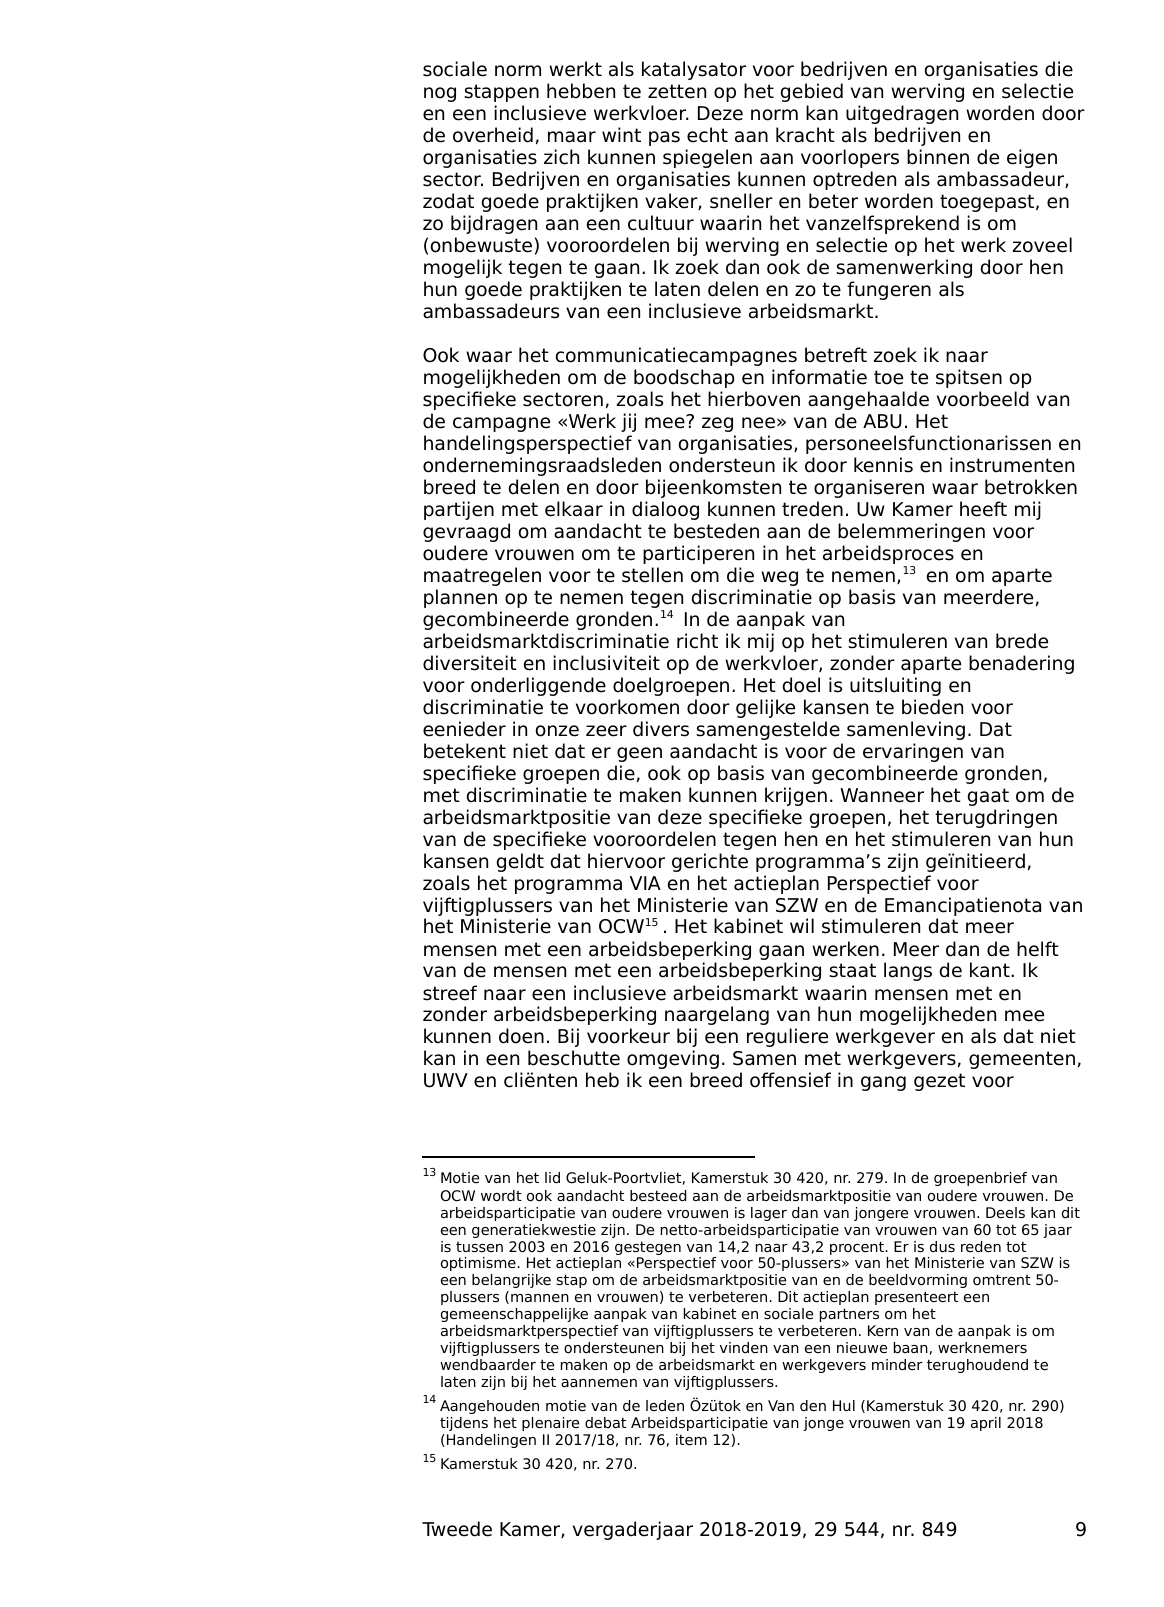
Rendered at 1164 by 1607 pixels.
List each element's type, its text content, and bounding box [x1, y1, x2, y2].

text Aangehouden motie van de leden Özütok en Van den Hul (Kamerstuk 30 420, nr. 290) tijdens het plenaire debat Arbeidsparticipatie van jonge vrouwen van 19 april 2018 (Handelingen II 2017/18, nr. 76, item 12). [422, 1393, 1087, 1449]
text Ook waar het communicatiecampagnes betreft zoek ik naar mogelijkheden om de boodschap en informatie toe te spitsen op specifieke sectoren, zoals het hierboven aangehaalde voorbeeld van de campagne «Werk jij mee? zeg nee» van de ABU. Het handelingsperspectief van organisaties, personeelsfunctionarissen en ondernemingsraadsleden ondersteun ik door kennis en instrumenten breed te delen en door bijeenkomsten te organiseren waar betrokken partijen met elkaar in dialoog kunnen treden. Uw Kamer heeft mij gevraagd om aandacht te besteden aan de belemmeringen voor oudere vrouwen om te participeren in het arbeidsproces en maatregelen voor te stellen om die weg te nemen, en om aparte plannen op te nemen tegen discriminatie op basis van meerdere, gecombineerde gronden. In de aanpak van arbeidsmarktdiscriminatie richt ik mij op het stimuleren van brede diversiteit en inclusiviteit op de werkvloer, zonder aparte benadering voor onderliggende doelgroepen. Het doel is uitsluiting en discriminatie te voorkomen door gelijke kansen te bieden voor eenieder in onze zeer divers samengestelde samenleving. Dat betekent niet dat er geen aandacht is voor de ervaringen van specifieke groepen die, ook op basis van gecombineerde gronden, met discriminatie te maken kunnen krijgen. Wanneer het gaat om de arbeidsmarktpositie van deze specifieke groepen, het terugdringen van de specifieke vooroordelen tegen hen en het stimuleren van hun kansen geldt dat hiervoor gerichte programma’s zijn geïnitieerd, zoals het programma VIA en het actieplan Perspectief voor vijftigplussers van het Ministerie van SZW en de Emancipatienota van het Ministerie van OCW. Het kabinet wil stimuleren dat meer mensen met een arbeidsbeperking gaan werken. Meer dan de helft van de mensen met een arbeidsbeperking staat langs de kant. Ik streef naar een inclusieve arbeidsmarkt waarin mensen met en zonder arbeidsbeperking naargelang van hun mogelijkheden mee kunnen doen. Bij voorkeur bij een reguliere werkgever en als dat niet kan in een beschutte omgeving. Samen met werkgevers, gemeenten, UWV en cliënten heb ik een breed offensief in gang gezet voor [422, 345, 1087, 1092]
text Motie van het lid Geluk-Poortvliet, Kamerstuk 30 420, nr. 279. In de groepenbrief van OCW wordt ook aandacht besteed aan de arbeidsmarktpositie van oudere vrouwen. De arbeidsparticipatie van oudere vrouwen is lager dan van jongere vrouwen. Deels kan dit een generatiekwestie zijn. De netto-arbeidsparticipatie van vrouwen van 60 tot 65 jaar is tussen 2003 en 2016 gestegen van 14,2 naar 43,2 procent. Er is dus reden tot optimisme. Het actieplan «Perspectief voor 50-plussers» van het Ministerie van SZW is een belangrijke stap om de arbeidsmarktpositie van en de beeldvorming omtrent 50-plussers (mannen en vrouwen) te verbeteren. Dit actieplan presenteert een gemeenschappelijke aanpak van kabinet en sociale partners om het arbeidsmarktperspectief van vijftigplussers te verbeteren. Kern van de aanpak is om vijftigplussers te ondersteunen bij het vinden van een nieuwe baan, werknemers wendbaarder te maken op de arbeidsmarkt en werkgevers minder terughoudend te laten zijn bij het aannemen van vijftigplussers. [422, 1166, 1087, 1391]
text sociale norm werkt als katalysator voor bedrijven en organisaties die nog stappen hebben te zetten op het gebied van werving en selectie en een inclusieve werkvloer. Deze norm kan uitgedragen worden door de overheid, maar wint pas echt aan kracht als bedrijven en organisaties zich kunnen spiegelen aan voorlopers binnen de eigen sector. Bedrijven en organisaties kunnen optreden als ambassadeur, zodat goede praktijken vaker, sneller en beter worden toegepast, en zo bijdragen aan een cultuur waarin het vanzelfsprekend is om (onbewuste) vooroordelen bij werving en selectie op het werk zoveel mogelijk tegen te gaan. Ik zoek dan ook de samenwerking door hen hun goede praktijken te laten delen en zo te fungeren als ambassadeurs van een inclusieve arbeidsmarkt. [422, 59, 1087, 323]
text Kamerstuk 30 420, nr. 270. [422, 1452, 1087, 1474]
